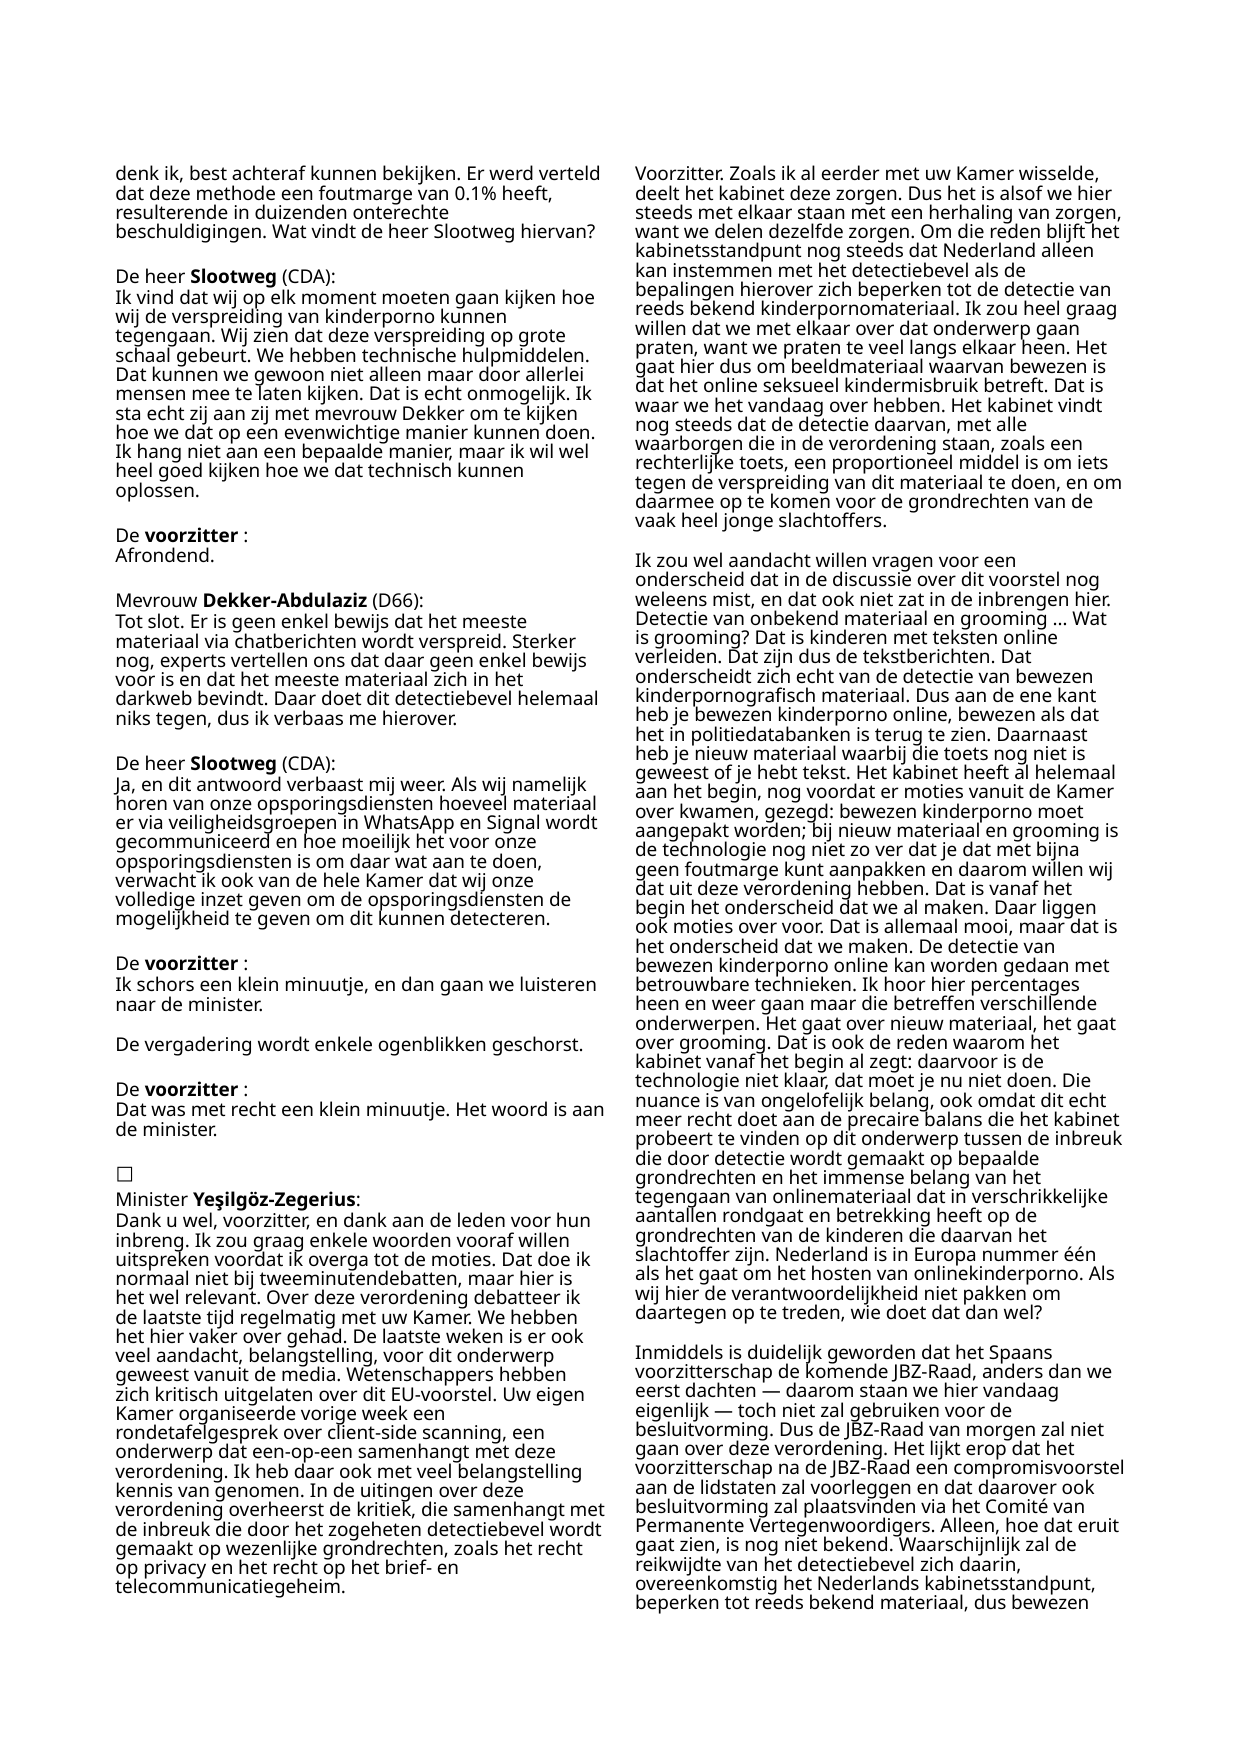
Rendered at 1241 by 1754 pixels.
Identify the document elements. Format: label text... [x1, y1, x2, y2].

text De voorzitter : [115, 951, 605, 976]
text Inmiddels is duidelijk geworden dat het Spaans voorzitterschap de komende JBZ-Raad, anders dan we eerst dachten — daarom staan we hier vandaag eigenlijk — toch niet zal gebruiken voor de besluitvorming. Dus de JBZ-Raad van morgen zal niet gaan over deze verordening. Het lijkt erop dat het voorzitterschap na de JBZ-Raad een compromisvoorstel aan de lidstaten zal voorleggen en dat daarover ook besluitvorming zal plaatsvinden via het Comité van Permanente Vertegenwoordigers. Alleen, hoe dat eruit gaat zien, is nog niet bekend. Waarschijnlijk zal de reikwijdte van het detectiebevel zich daarin, overeenkomstig het Nederlands kabinetsstandpunt, beperken tot reeds bekend materiaal, dus bewezen [635, 1344, 1125, 1613]
text Ik schors een klein minuutje, en dan gaan we luisteren naar de minister. [115, 976, 605, 1015]
text Dank u wel, voorzitter, en dank aan de leden voor hun inbreng. Ik zou graag enkele woorden vooraf willen uitspreken voordat ik overga tot de moties. Dat doe ik normaal niet bij tweeminutendebatten, maar hier is het wel relevant. Over deze verordening debatteer ik de laatste tijd regelmatig met uw Kamer. We hebben het hier vaker over gehad. De laatste weken is er ook veel aandacht, belangstelling, voor dit onderwerp geweest vanuit de media. Wetenschappers hebben zich kritisch uitgelaten over dit EU-voorstel. Uw eigen Kamer organiseerde vorige week een rondetafelgesprek over client-side scanning, een onderwerp dat een-op-een samenhangt met deze verordening. Ik heb daar ook met veel belangstelling kennis van genomen. In de uitingen over deze verordening overheerst de kritiek, die samenhangt met de inbreuk die door het zogeheten detectiebevel wordt gemaakt op wezenlijke grondrechten, zoals het recht op privacy en het recht op het brief- en telecommunicatiegeheim. [115, 1212, 605, 1598]
text Tot slot. Er is geen enkel bewijs dat het meeste materiaal via chatberichten wordt verspreid. Sterker nog, experts vertellen ons dat daar geen enkel bewijs voor is en dat het meeste materiaal zich in het darkweb bevindt. Daar doet dit detectiebevel helemaal niks tegen, dus ik verbaas me hierover. [115, 613, 605, 729]
text De heer Slootweg (CDA): [115, 750, 605, 776]
text Voorzitter. Zoals ik al eerder met uw Kamer wisselde, deelt het kabinet deze zorgen. Dus het is alsof we hier steeds met elkaar staan met een herhaling van zorgen, want we delen dezelfde zorgen. Om die reden blijft het kabinetsstandpunt nog steeds dat Nederland alleen kan instemmen met het detectiebevel als de bepalingen hierover zich beperken tot de detectie van reeds bekend kinderpornomateriaal. Ik zou heel graag willen dat we met elkaar over dat onderwerp gaan praten, want we praten te veel langs elkaar heen. Het gaat hier dus om beeldmateriaal waarvan bewezen is dat het online seksueel kindermisbruik betreft. Dat is waar we het vandaag over hebben. Het kabinet vindt nog steeds dat de detectie daarvan, met alle waarborgen die in de verordening staan, zoals een rechterlijke toets, een proportioneel middel is om iets tegen de verspreiding van dit materiaal te doen, en om daarmee op te komen voor de grondrechten van de vaak heel jonge slachtoffers. [635, 165, 1125, 531]
text Afrondend. [115, 547, 605, 567]
text Minister Yeşilgöz-Zegerius: [115, 1187, 605, 1212]
text De vergadering wordt enkele ogenblikken geschorst. [115, 1036, 605, 1055]
text Ja, en dit antwoord verbaast mij weer. Als wij namelijk horen van onze opsporingsdiensten hoeveel materiaal er via veiligheidsgroepen in WhatsApp en Signal wordt gecommuniceerd en hoe moeilijk het voor onze opsporingsdiensten is om daar wat aan te doen, verwacht ik ook van de hele Kamer dat wij onze volledige inzet geven om de opsporingsdiensten de mogelijkheid te geven om dit kunnen detecteren. [115, 776, 605, 930]
text denk ik, best achteraf kunnen bekijken. Er werd verteld dat deze methode een foutmarge van 0.1% heeft, resulterende in duizenden onterechte beschuldigingen. Wat vindt de heer Slootweg hiervan? [115, 165, 605, 242]
text Ik vind dat wij op elk moment moeten gaan kijken hoe wij de verspreiding van kinderporno kunnen tegengaan. Wij zien dat deze verspreiding op grote schaal gebeurt. We hebben technische hulpmiddelen. Dat kunnen we gewoon niet alleen maar door allerlei mensen mee te laten kijken. Dat is echt onmogelijk. Ik sta echt zij aan zij met mevrouw Dekker om te kijken hoe we dat op een evenwichtige manier kunnen doen. Ik hang niet aan een bepaalde manier, maar ik wil wel heel goed kijken hoe we dat technisch kunnen oplossen. [115, 289, 605, 501]
text De voorzitter : [115, 1076, 605, 1101]
text De heer Slootweg (CDA): [115, 263, 605, 289]
text ⬜ [115, 1161, 605, 1187]
text Dat was met recht een klein minuutje. Het woord is aan de minister. [115, 1101, 605, 1140]
text Ik zou wel aandacht willen vragen voor een onderscheid dat in de discussie over dit voorstel nog weleens mist, en dat ook niet zat in de inbrengen hier. Detectie van onbekend materiaal en grooming … Wat is grooming? Dat is kinderen met teksten online verleiden. Dat zijn dus de tekstberichten. Dat onderscheidt zich echt van de detectie van bewezen kinderpornografisch materiaal. Dus aan de ene kant heb je bewezen kinderporno online, bewezen als dat het in politiedatabanken is terug te zien. Daarnaast heb je nieuw materiaal waarbij die toets nog niet is geweest of je hebt tekst. Het kabinet heeft al helemaal aan het begin, nog voordat er moties vanuit de Kamer over kwamen, gezegd: bewezen kinderporno moet aangepakt worden; bij nieuw materiaal en grooming is de technologie nog niet zo ver dat je dat met bijna geen foutmarge kunt aanpakken en daarom willen wij dat uit deze verordening hebben. Dat is vanaf het begin het onderscheid dat we al maken. Daar liggen ook moties over voor. Dat is allemaal mooi, maar dat is het onderscheid dat we maken. De detectie van bewezen kinderporno online kan worden gedaan met betrouwbare technieken. Ik hoor hier percentages heen en weer gaan maar die betreffen verschillende onderwerpen. Het gaat over nieuw materiaal, het gaat over grooming. Dat is ook de reden waarom het kabinet vanaf het begin al zegt: daarvoor is de technologie niet klaar, dat moet je nu niet doen. Die nuance is van ongelofelijk belang, ook omdat dit echt meer recht doet aan de precaire balans die het kabinet probeert te vinden op dit onderwerp tussen de inbreuk die door detectie wordt gemaakt op bepaalde grondrechten en het immense belang van het tegengaan van onlinemateriaal dat in verschrikkelijke aantallen rondgaat en betrekking heeft op de grondrechten van de kinderen die daarvan het slachtoffer zijn. Nederland is in Europa nummer één als het gaat om het hosten van onlinekinderporno. Als wij hier de verantwoordelijkheid niet pakken om daartegen op te treden, wie doet dat dan wel? [635, 552, 1125, 1323]
text Mevrouw Dekker-Abdulaziz (D66): [115, 588, 605, 613]
text De voorzitter : [115, 522, 605, 547]
